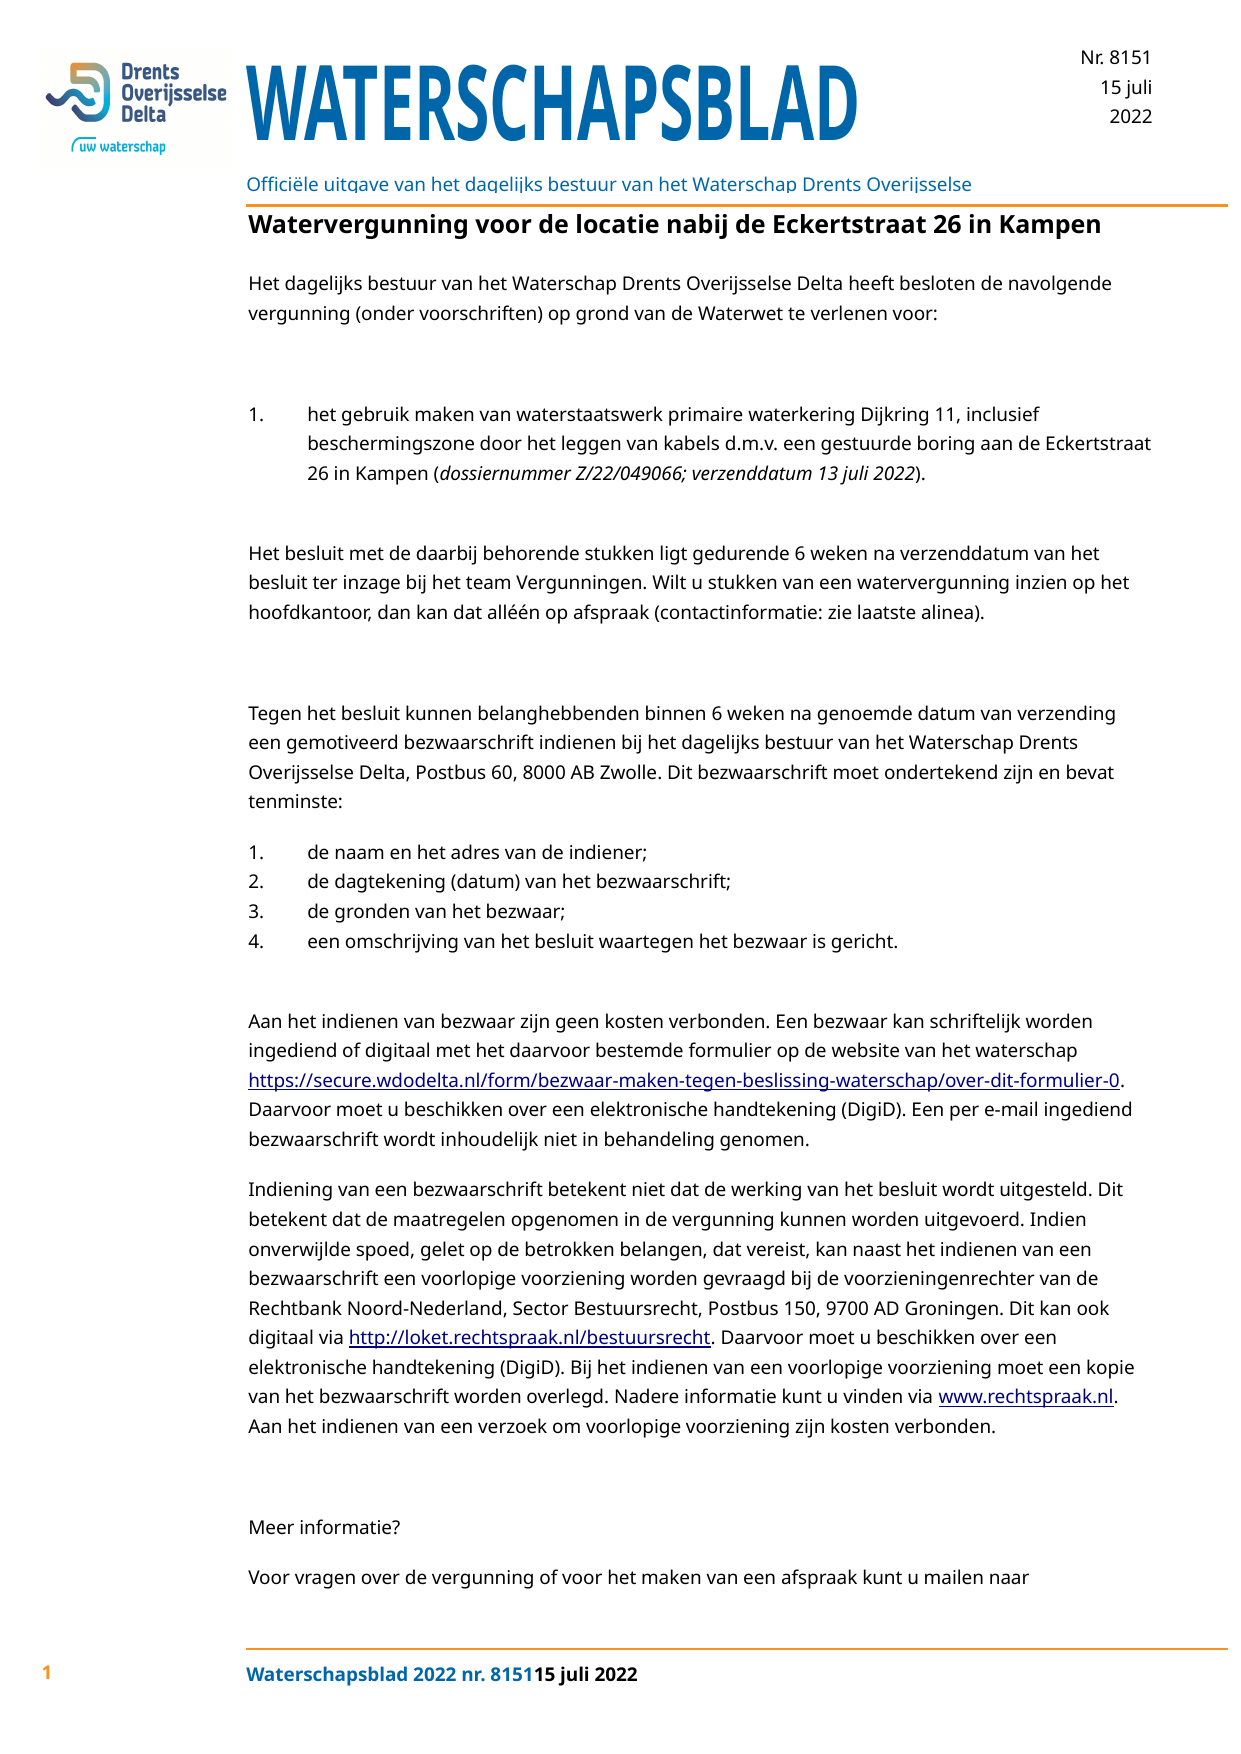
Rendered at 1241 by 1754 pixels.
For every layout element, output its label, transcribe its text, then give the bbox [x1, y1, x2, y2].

text Meer informatie? [248, 1514, 1152, 1540]
list de naam en het adres van de indiener; [248, 839, 1152, 865]
list het gebruik maken van waterstaatswerk primaire waterkering Dijkring 11, inclusief beschermingszone door het leggen van kabels d.m.v. een gestuurde boring aan de Eckertstraat 26 in Kampen (dossiernummer Z/22/049066; verzenddatum 13 juli 2022). [248, 401, 1152, 486]
text Voor vragen over de vergunning of voor het maken van een afspraak kunt u mailen naar [248, 1564, 1152, 1590]
text Het dagelijks bestuur van het Waterschap Drents Overijsselse Delta heeft besloten de navolgende vergunning (onder voorschriften) op grond van de Waterwet te verlenen voor: [248, 270, 1152, 326]
text Het besluit met de daarbij behorende stukken ligt gedurende 6 weken na verzenddatum van het besluit ter inzage bij het team Vergunningen. Wilt u stukken van een watervergunning inzien op het hoofdkantoor, dan kan dat alléén op afspraak (contactinformatie: zie laatste alinea). [248, 540, 1152, 625]
list een omschrijving van het besluit waartegen het bezwaar is gericht. [248, 928, 1152, 953]
text Indiening van een bezwaarschrift betekent niet dat de werking van het besluit wordt uitgesteld. Dit betekent dat de maatregelen opgenomen in de vergunning kunnen worden uitgevoerd. Indien onverwijlde spoed, gelet op de betrokken belangen, dat vereist, kan naast het indienen van een bezwaarschrift een voorlopige voorziening worden gevraagd bij de voorzieningenrechter van de Rechtbank Noord-Nederland, Sector Bestuursrecht, Postbus 150, 9700 AD Groningen. Dit kan ook digitaal via http://loket.rechtspraak.nl/bestuursrecht. Daarvoor moet u beschikken over een elektronische handtekening (DigiD). Bij het indienen van een voorlopige voorziening moet een kopie van het bezwaarschrift worden overlegd. Nadere informatie kunt u vinden via www.rechtspraak.nl. Aan het indienen van een verzoek om voorlopige voorziening zijn kosten verbonden. [248, 1177, 1152, 1439]
text Watervergunning voor de locatie nabij de Eckertstraat 26 in Kampen [248, 207, 1152, 241]
text Tegen het besluit kunnen belanghebbenden binnen 6 weken na genoemde datum van verzending een gemotiveerd bezwaarschrift indienen bij het dagelijks bestuur van het Waterschap Drents Overijsselse Delta, Postbus 60, 8000 AB Zwolle. Dit bezwaarschrift moet ondertekend zijn en bevat tenminste: [248, 700, 1152, 814]
list de gronden van het bezwaar; [248, 898, 1152, 924]
text Aan het indienen van bezwaar zijn geen kosten verbonden. Een bezwaar kan schriftelijk worden ingediend of digitaal met het daarvoor bestemde formulier op de website van het waterschap https://secure.wdodelta.nl/form/bezwaar-maken-tegen-beslissing-waterschap/over-dit-formulier-0. Daarvoor moet u beschikken over een elektronische handtekening (DigiD). Een per e-mail ingediend bezwaarschrift wordt inhoudelijk niet in behandeling genomen. [248, 1008, 1152, 1152]
list de dagtekening (datum) van het bezwaarschrift; [248, 869, 1152, 894]
picture [41, 47, 231, 172]
